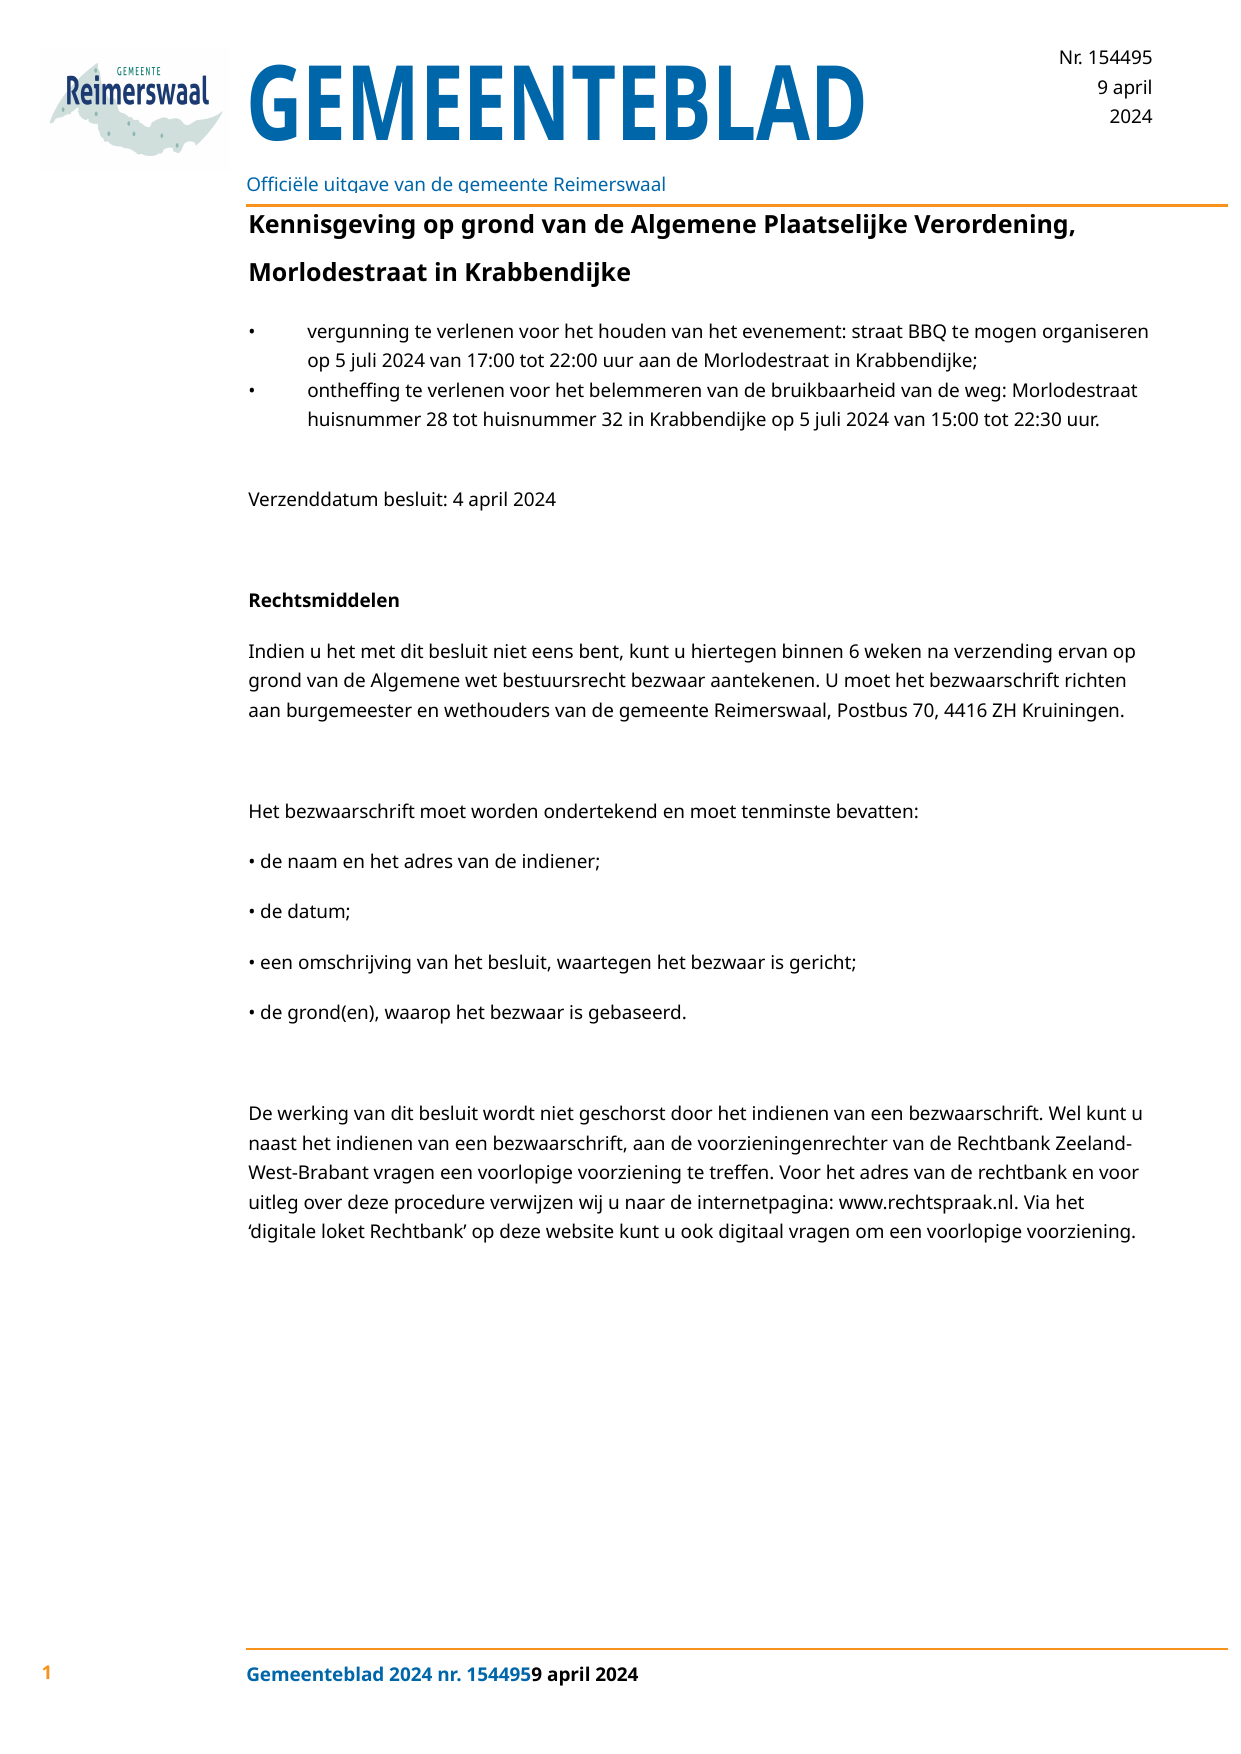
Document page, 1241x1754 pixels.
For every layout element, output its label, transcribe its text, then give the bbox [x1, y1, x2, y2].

text • de naam en het adres van de indiener; [248, 848, 1152, 874]
text • de grond(en), waarop het bezwaar is gebaseerd. [248, 999, 1152, 1025]
text Rechtsmiddelen [248, 587, 1152, 613]
text De werking van dit besluit wordt niet geschorst door het indienen van een bezwaarschrift. Wel kunt u naast het indienen van een bezwaarschrift, aan de voorzieningenrechter van de Rechtbank Zeeland-West-Brabant vragen een voorlopige voorziening te treffen. Voor het adres van de rechtbank en voor uitleg over deze procedure verwijzen wij u naar de internetpagina: www.rechtspraak.nl. Via het ‘digitale loket Rechtbank’ op deze website kunt u ook digitaal vragen om een voorlopige voorziening. [248, 1100, 1152, 1244]
text Het bezwaarschrift moet worden ondertekend en moet tenminste bevatten: [248, 798, 1152, 824]
list ontheffing te verlenen voor het belemmeren van de bruikbaarheid van de weg: Morlodestraat huisnummer 28 tot huisnummer 32 in Krabbendijke op 5 juli 2024 van 15:00 tot 22:30 uur. [248, 377, 1152, 432]
picture [41, 47, 231, 172]
text • de datum; [248, 899, 1152, 924]
text Verzenddatum besluit: 4 april 2024 [248, 487, 1152, 512]
text Indien u het met dit besluit niet eens bent, kunt u hiertegen binnen 6 weken na verzending ervan op grond van de Algemene wet bestuursrecht bezwaar aantekenen. U moet het bezwaarschrift richten aan burgemeester en wethouders van de gemeente Reimerswaal, Postbus 70, 4416 ZH Kruiningen. [248, 638, 1152, 723]
text Kennisgeving op grond van de Algemene Plaatselijke Verordening, Morlodestraat in Krabbendijke [248, 207, 1152, 288]
text • een omschrijving van het besluit, waartegen het bezwaar is gericht; [248, 949, 1152, 975]
list vergunning te verlenen voor het houden van het evenement: straat BBQ te mogen organiseren op 5 juli 2024 van 17:00 tot 22:00 uur aan de Morlodestraat in Krabbendijke; [248, 318, 1152, 373]
